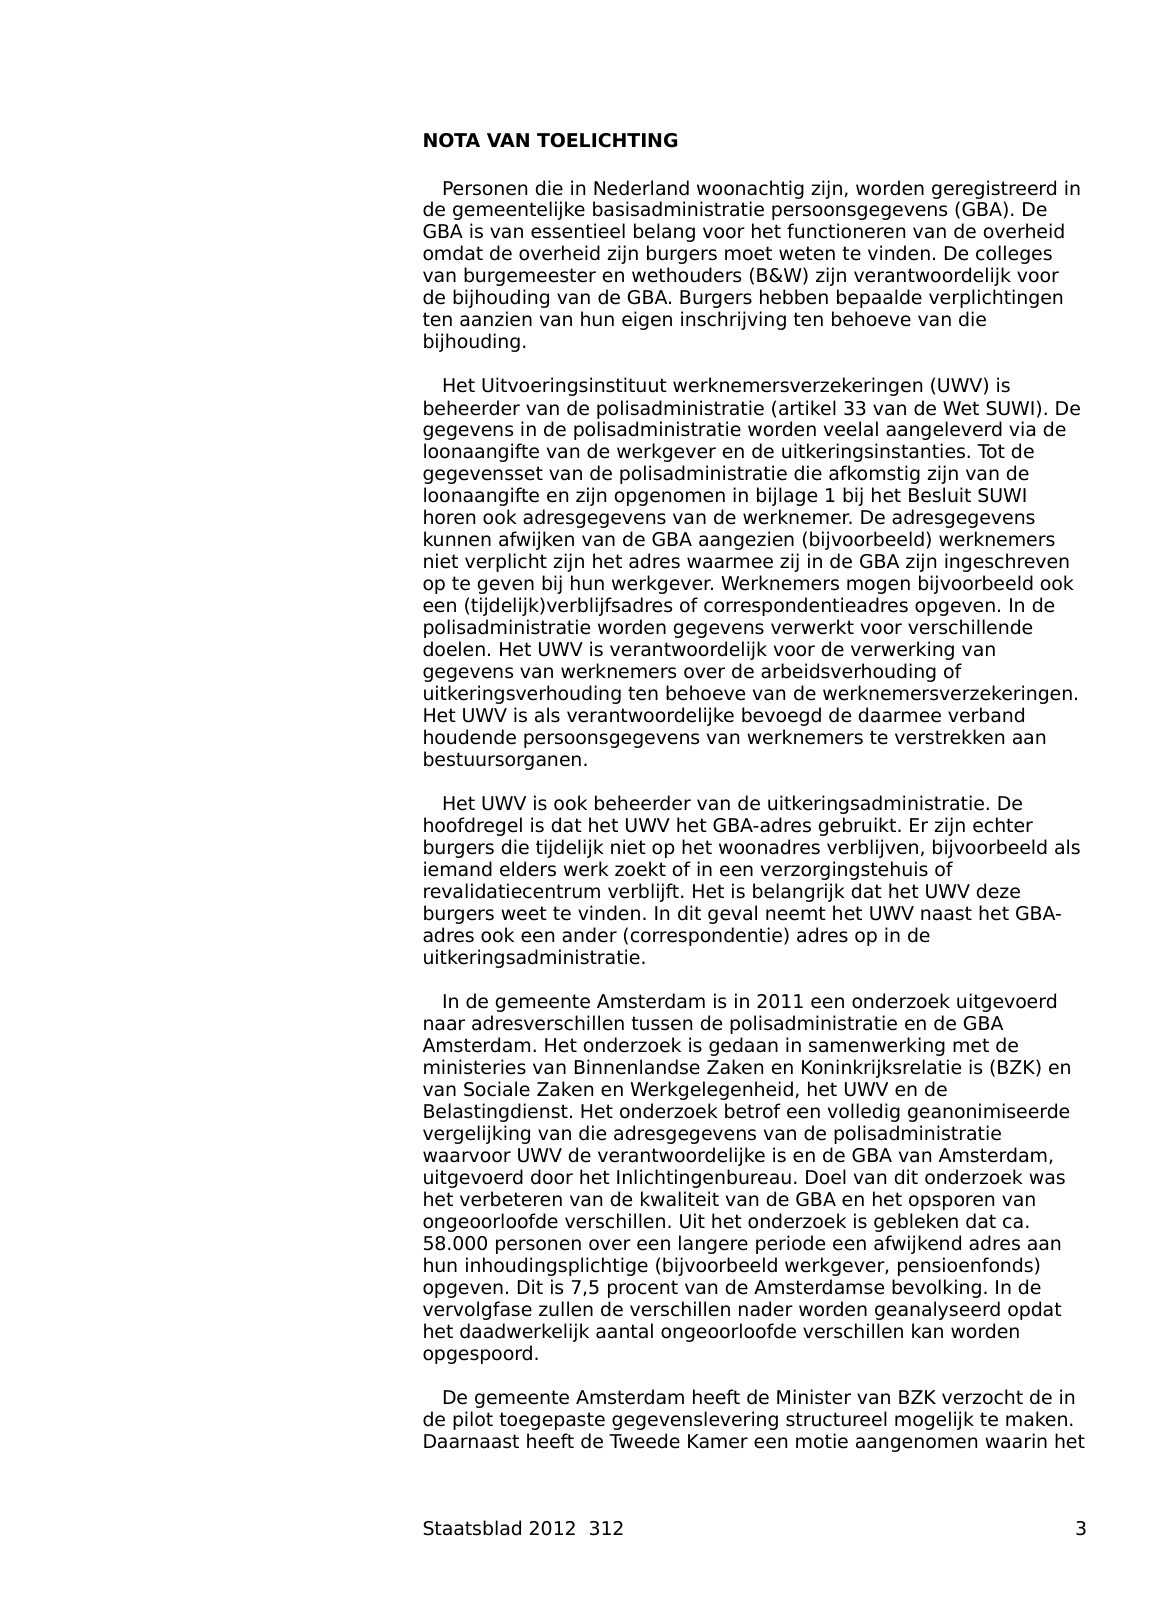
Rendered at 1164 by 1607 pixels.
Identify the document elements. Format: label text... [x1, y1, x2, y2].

text De gemeente Amsterdam heeft de Minister van BZK verzocht de in de pilot toegepaste gegevenslevering structureel mogelijk te maken. Daarnaast heeft de Tweede Kamer een motie aangenomen waarin het [422, 1387, 1087, 1453]
text In de gemeente Amsterdam is in 2011 een onderzoek uitgevoerd naar adresverschillen tussen de polisadministratie en de GBA Amsterdam. Het onderzoek is gedaan in samenwerking met de ministeries van Binnenlandse Zaken en Koninkrijksrelatie is (BZK) en van Sociale Zaken en Werkgelegenheid, het UWV en de Belastingdienst. Het onderzoek betrof een volledig geanonimiseerde vergelijking van die adresgegevens van de polisadministratie waarvoor UWV de verantwoordelijke is en de GBA van Amsterdam, uitgevoerd door het Inlichtingenbureau. Doel van dit onderzoek was het verbeteren van de kwaliteit van de GBA en het opsporen van ongeoorloofde verschillen. Uit het onderzoek is gebleken dat ca. 58.000 personen over een langere periode een afwijkend adres aan hun inhoudingsplichtige (bijvoorbeeld werkgever, pensioenfonds) opgeven. Dit is 7,5 procent van de Amsterdamse bevolking. In de vervolgfase zullen de verschillen nader worden geanalyseerd opdat het daadwerkelijk aantal ongeoorloofde verschillen kan worden opgespoord. [422, 991, 1087, 1365]
subtitle NOTA VAN TOELICHTING [422, 130, 1087, 152]
text Personen die in Nederland woonachtig zijn, worden geregistreerd in de gemeentelijke basisadministratie persoonsgegevens (GBA). De GBA is van essentieel belang voor het functioneren van de overheid omdat de overheid zijn burgers moet weten te vinden. De colleges van burgemeester en wethouders (B&W) zijn verantwoordelijk voor de bijhouding van de GBA. Burgers hebben bepaalde verplichtingen ten aanzien van hun eigen inschrijving ten behoeve van die bijhouding. [422, 177, 1087, 353]
text Het UWV is ook beheerder van de uitkeringsadministratie. De hoofdregel is dat het UWV het GBA-adres gebruikt. Er zijn echter burgers die tijdelijk niet op het woonadres verblijven, bijvoorbeeld als iemand elders werk zoekt of in een verzorgingstehuis of revalidatiecentrum verblijft. Het is belangrijk dat het UWV deze burgers weet te vinden. In dit geval neemt het UWV naast het GBA-adres ook een ander (correspondentie) adres op in de uitkeringsadministratie. [422, 793, 1087, 969]
text Het Uitvoeringsinstituut werknemersverzekeringen (UWV) is beheerder van de polisadministratie (artikel 33 van de Wet SUWI). De gegevens in de polisadministratie worden veelal aangeleverd via de loonaangifte van de werkgever en de uitkeringsinstanties. Tot de gegevensset van de polisadministratie die afkomstig zijn van de loonaangifte en zijn opgenomen in bijlage 1 bij het Besluit SUWI horen ook adresgegevens van de werknemer. De adresgegevens kunnen afwijken van de GBA aangezien (bijvoorbeeld) werknemers niet verplicht zijn het adres waarmee zij in de GBA zijn ingeschreven op te geven bij hun werkgever. Werknemers mogen bijvoorbeeld ook een (tijdelijk)verblijfsadres of correspondentieadres opgeven. In de polisadministratie worden gegevens verwerkt voor verschillende doelen. Het UWV is verantwoordelijk voor de verwerking van gegevens van werknemers over de arbeidsverhouding of uitkeringsverhouding ten behoeve van de werknemersverzekeringen. Het UWV is als verantwoordelijke bevoegd de daarmee verband houdende persoonsgegevens van werknemers te verstrekken aan bestuursorganen. [422, 375, 1087, 771]
